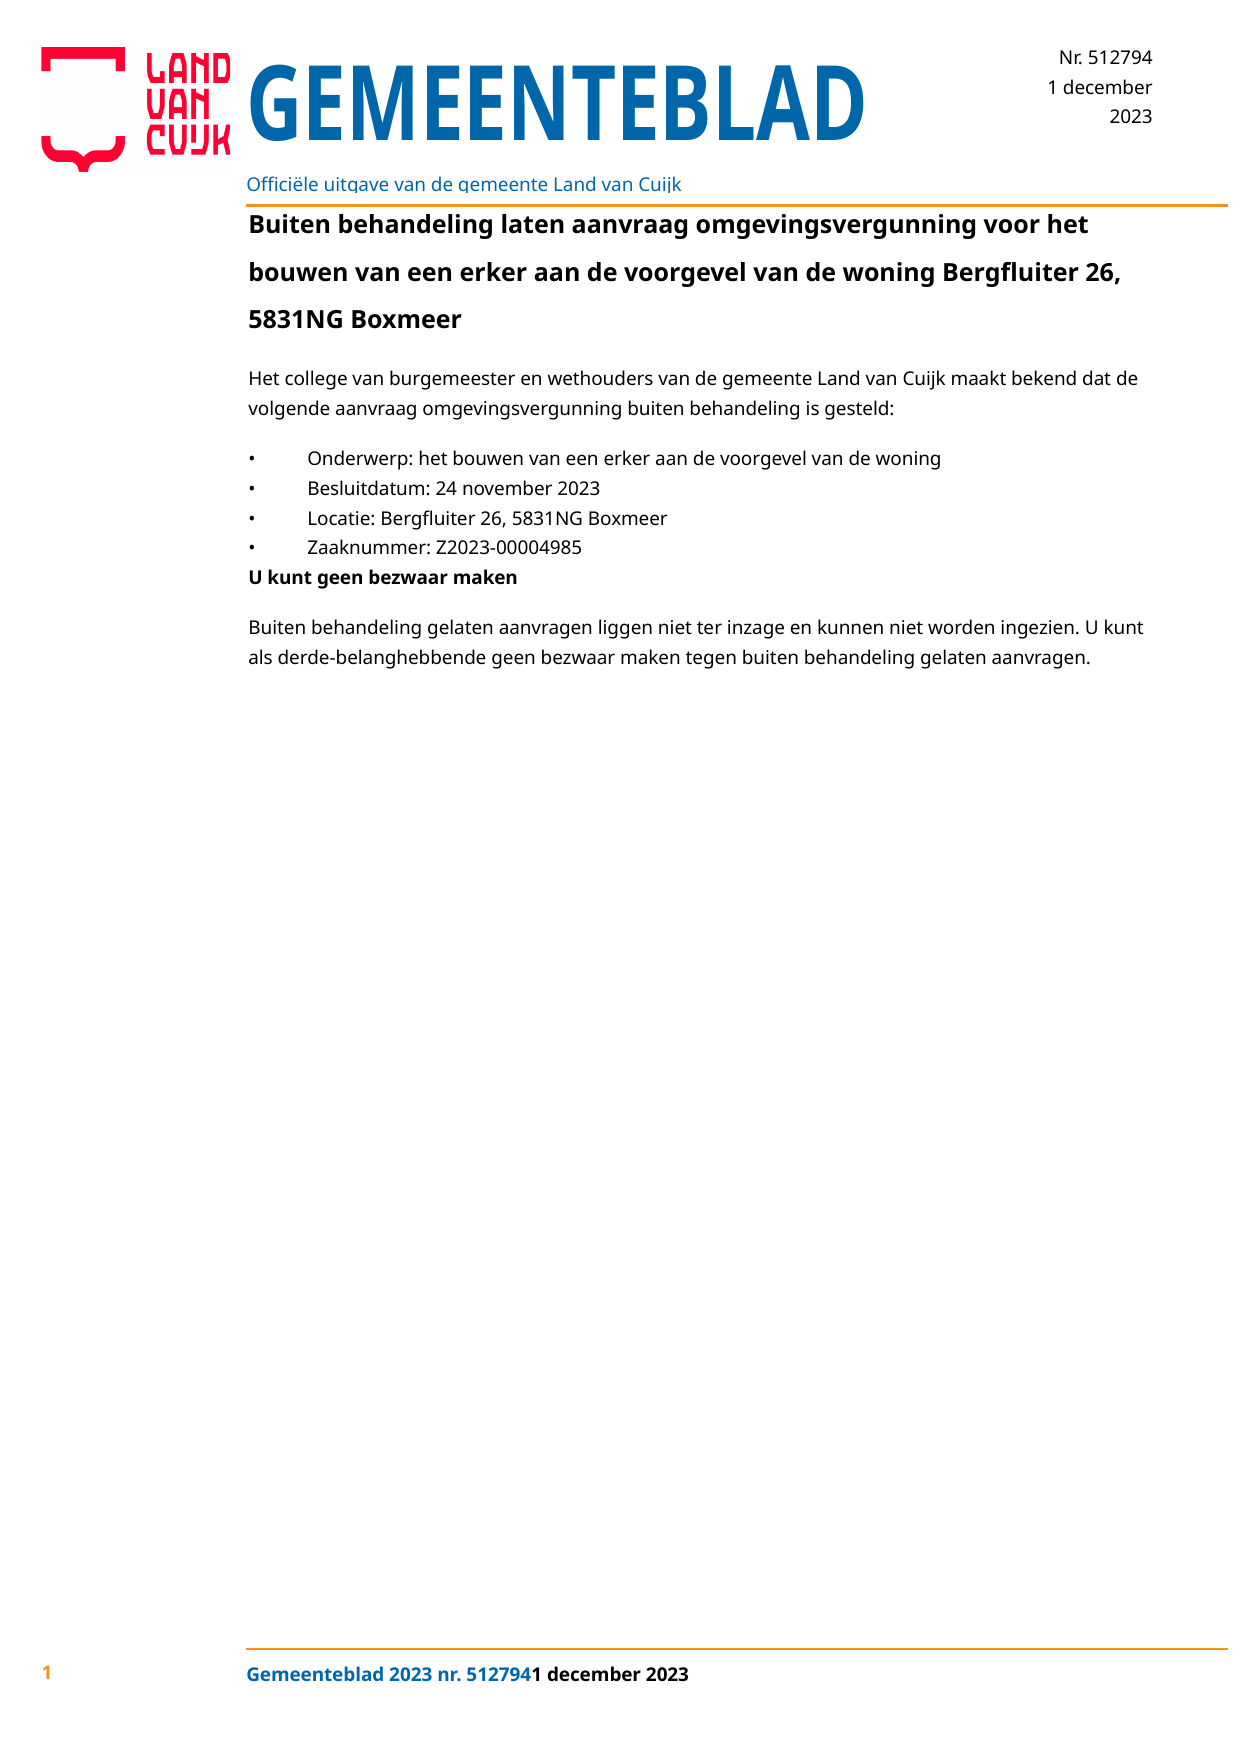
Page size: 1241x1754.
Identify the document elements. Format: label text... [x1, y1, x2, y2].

text Buiten behandeling laten aanvraag omgevingsvergunning voor het bouwen van een erker aan de voorgevel van de woning Bergfluiter 26, 5831NG Boxmeer [248, 207, 1152, 336]
list Besluitdatum: 24 november 2023 [248, 475, 1152, 501]
list Zaaknummer: Z2023-00004985 [248, 534, 1152, 560]
list Locatie: Bergfluiter 26, 5831NG Boxmeer [248, 505, 1152, 530]
picture [41, 47, 231, 172]
list Onderwerp: het bouwen van een erker aan de voorgevel van de woning [248, 446, 1152, 471]
text U kunt geen bezwaar maken [248, 564, 1152, 589]
text Buiten behandeling gelaten aanvragen liggen niet ter inzage en kunnen niet worden ingezien. U kunt als derde-belanghebbende geen bezwaar maken tegen buiten behandeling gelaten aanvragen. [248, 614, 1152, 669]
text Het college van burgemeester en wethouders van de gemeente Land van Cuijk maakt bekend dat de volgende aanvraag omgevingsvergunning buiten behandeling is gesteld: [248, 366, 1152, 421]
